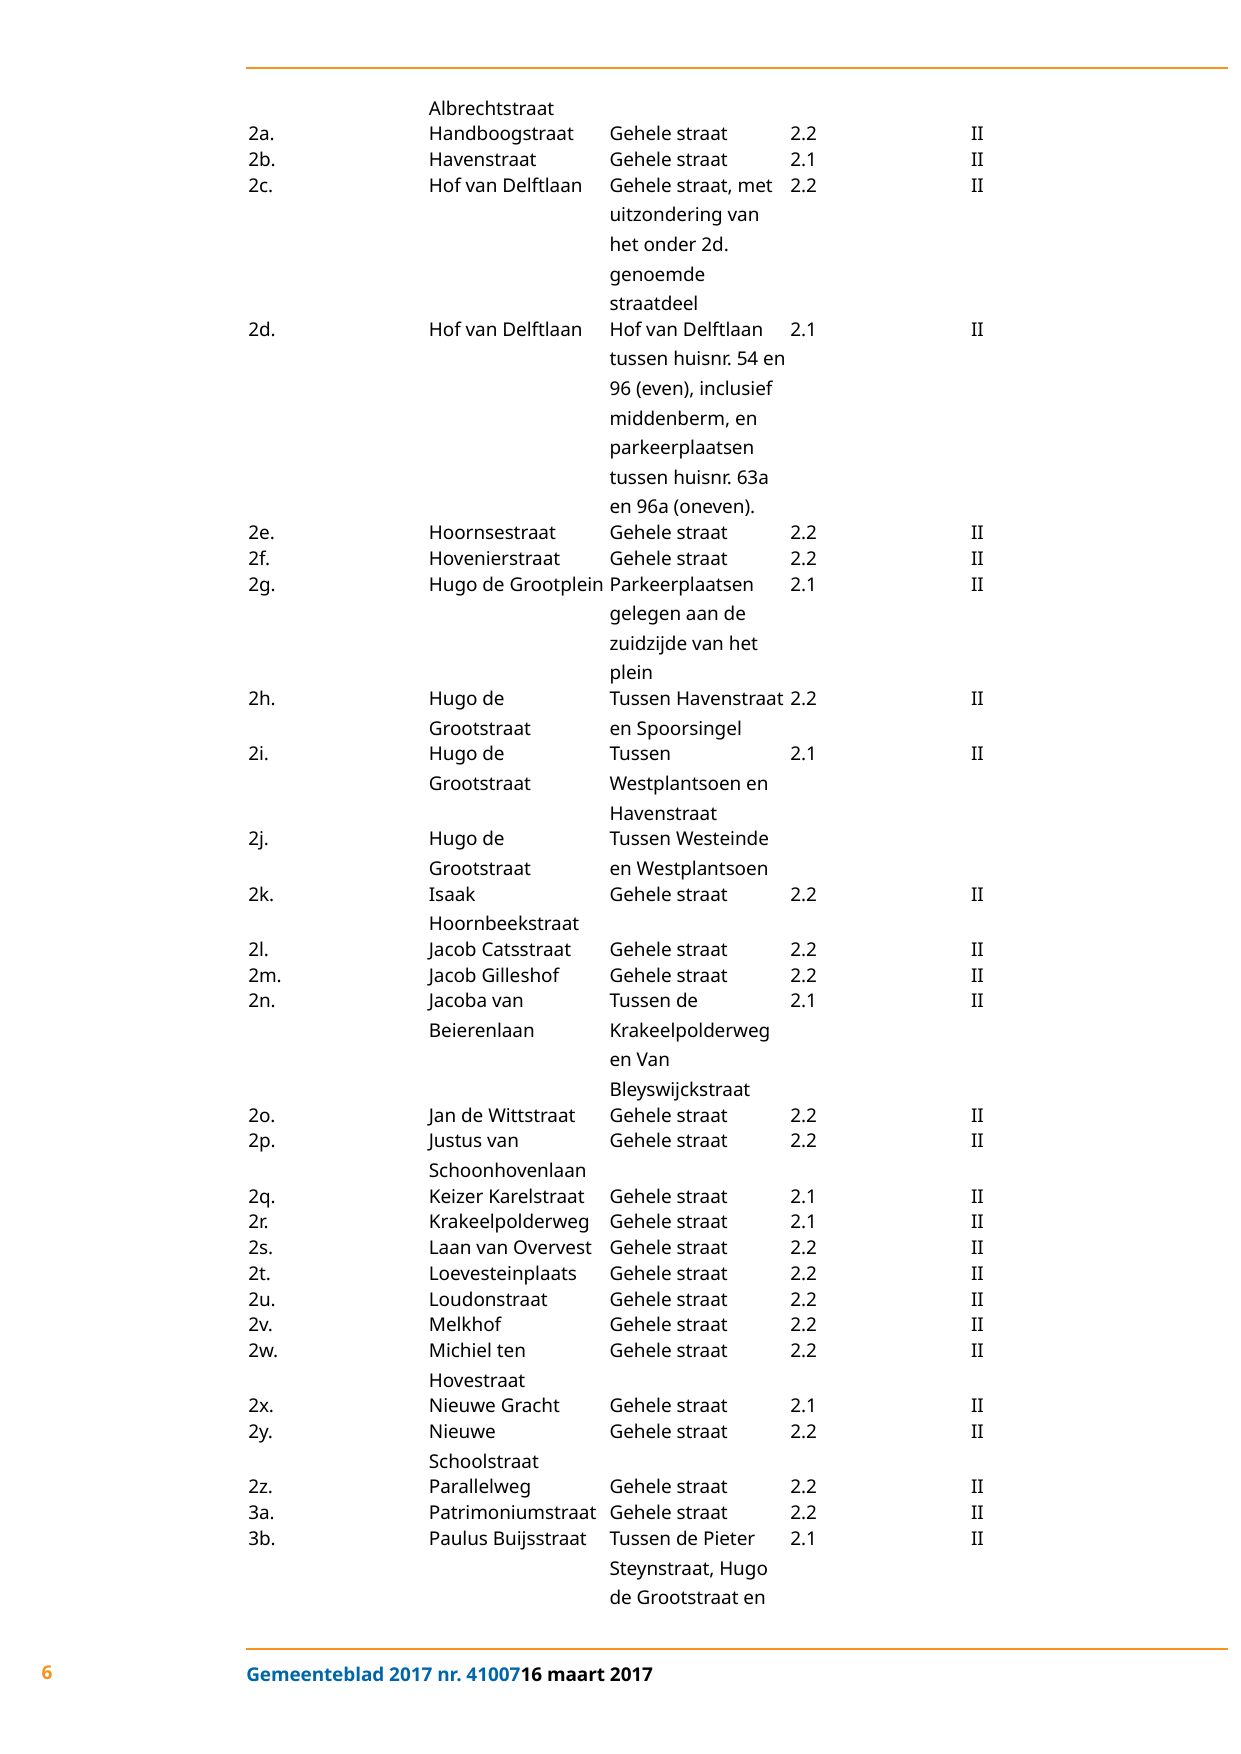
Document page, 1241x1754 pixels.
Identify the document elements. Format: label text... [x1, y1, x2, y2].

table_cell 2.1 [790, 1183, 971, 1209]
table_cell 3b. [248, 1525, 429, 1610]
table_cell Havenstraat [429, 146, 609, 172]
table_cell 2.2 [790, 519, 971, 545]
table_cell Gehele straat, met uitzondering van het onder 2d. genoemde straatdeel [609, 172, 790, 316]
table_cell Albrechtstraat [429, 95, 609, 121]
table_cell 2.1 [790, 1525, 971, 1610]
table_cell Hof van Delftlaan tussen huisnr. 54 en 96 (even), inclusief middenberm, en parkeerplaatsen tussen huisnr. 63a en 96a (oneven). [609, 316, 790, 519]
table_cell Jacob Catsstraat [429, 936, 609, 962]
table_cell II [971, 988, 1152, 1102]
table_cell [790, 95, 971, 121]
table_cell Tussen de Pieter Steynstraat, Hugo de Grootstraat en [609, 1525, 790, 1610]
table_cell II [971, 316, 1152, 519]
table_cell II [971, 1260, 1152, 1286]
table_cell 2.2 [790, 1338, 971, 1393]
table_cell Hugo de Grootplein [429, 571, 609, 685]
table_cell 2w. [248, 1338, 429, 1393]
table_cell Gehele straat [609, 146, 790, 172]
table_cell Gehele straat [609, 545, 790, 571]
table_cell Jan de Wittstraat [429, 1102, 609, 1128]
table_cell 2h. [248, 685, 429, 741]
table_cell II [971, 685, 1152, 741]
table_cell Paulus Buijsstraat [429, 1525, 609, 1610]
table_cell [790, 825, 971, 881]
table_cell II [971, 1393, 1152, 1418]
table_cell 2e. [248, 519, 429, 545]
table_cell Parkeerplaatsen gelegen aan de zuidzijde van het plein [609, 571, 790, 685]
table_cell 2x. [248, 1393, 429, 1418]
table_cell Jacoba van Beierenlaan [429, 988, 609, 1102]
table_cell [248, 95, 429, 121]
table_cell 2.2 [790, 1128, 971, 1183]
table_cell 2n. [248, 988, 429, 1102]
table_cell [609, 95, 790, 121]
table_cell II [971, 1286, 1152, 1312]
table_cell 2.1 [790, 146, 971, 172]
table_cell 2.2 [790, 1312, 971, 1337]
table_cell 2i. [248, 741, 429, 825]
table_cell Parallelweg [429, 1474, 609, 1499]
table_cell 2.2 [790, 1286, 971, 1312]
table_cell Handboogstraat [429, 121, 609, 146]
table_cell 2k. [248, 881, 429, 936]
table_cell Gehele straat [609, 936, 790, 962]
table_cell Hugo de Grootstraat [429, 685, 609, 741]
table_cell 2.1 [790, 988, 971, 1102]
table_cell 2r. [248, 1209, 429, 1234]
table_cell II [971, 172, 1152, 316]
table_cell 2v. [248, 1312, 429, 1337]
table_cell 2o. [248, 1102, 429, 1128]
table_cell Michiel ten Hovestraat [429, 1338, 609, 1393]
table_cell Laan van Overvest [429, 1235, 609, 1260]
table_cell 2.2 [790, 1102, 971, 1128]
table_cell 2.1 [790, 1209, 971, 1234]
table_cell 2.1 [790, 741, 971, 825]
table_cell [971, 95, 1152, 121]
table_cell II [971, 1312, 1152, 1337]
table_cell Nieuwe Schoolstraat [429, 1419, 609, 1474]
table_cell Gehele straat [609, 1102, 790, 1128]
table_cell Gehele straat [609, 962, 790, 987]
table_cell Hof van Delftlaan [429, 316, 609, 519]
table_cell Tussen Westeinde en Westplantsoen [609, 825, 790, 881]
table_cell Melkhof [429, 1312, 609, 1337]
table_cell II [971, 962, 1152, 987]
table_cell 2q. [248, 1183, 429, 1209]
table_cell Keizer Karelstraat [429, 1183, 609, 1209]
table_cell 2.2 [790, 685, 971, 741]
table_cell 3a. [248, 1500, 429, 1525]
table_cell 2.1 [790, 316, 971, 519]
table_cell 2p. [248, 1128, 429, 1183]
table_cell 2.2 [790, 881, 971, 936]
table_cell II [971, 881, 1152, 936]
table_cell 2s. [248, 1235, 429, 1260]
table_cell Hof van Delftlaan [429, 172, 609, 316]
table_cell II [971, 1500, 1152, 1525]
table_cell Hugo de Grootstraat [429, 825, 609, 881]
table_cell II [971, 519, 1152, 545]
table_cell 2.2 [790, 1235, 971, 1260]
table_cell Hugo de Grootstraat [429, 741, 609, 825]
table_cell 2t. [248, 1260, 429, 1286]
table_cell Gehele straat [609, 1209, 790, 1234]
table_cell Gehele straat [609, 1235, 790, 1260]
table_cell Gehele straat [609, 121, 790, 146]
table_cell II [971, 1338, 1152, 1393]
table_cell [971, 825, 1152, 881]
table_cell Gehele straat [609, 1286, 790, 1312]
table_cell 2c. [248, 172, 429, 316]
table_cell 2.2 [790, 1500, 971, 1525]
table_cell 2d. [248, 316, 429, 519]
table_cell II [971, 1183, 1152, 1209]
table_cell II [971, 1128, 1152, 1183]
table_cell Tussen Westplantsoen en Havenstraat [609, 741, 790, 825]
table_cell Krakeelpolderweg [429, 1209, 609, 1234]
table_cell 2j. [248, 825, 429, 881]
table_cell 2.2 [790, 121, 971, 146]
table_cell Isaak Hoornbeekstraat [429, 881, 609, 936]
table_cell 2y. [248, 1419, 429, 1474]
table_cell 2.2 [790, 1474, 971, 1499]
table_cell Tussen Havenstraat en Spoorsingel [609, 685, 790, 741]
table_cell Justus van Schoonhovenlaan [429, 1128, 609, 1183]
table_cell II [971, 1419, 1152, 1474]
table_cell Loudonstraat [429, 1286, 609, 1312]
table_cell Hovenierstraat [429, 545, 609, 571]
table_cell Jacob Gilleshof [429, 962, 609, 987]
table_cell Hoornsestraat [429, 519, 609, 545]
table_cell 2l. [248, 936, 429, 962]
table_cell II [971, 545, 1152, 571]
table_cell Patrimoniumstraat [429, 1500, 609, 1525]
table_cell Gehele straat [609, 1128, 790, 1183]
table_cell 2.2 [790, 936, 971, 962]
table_cell Gehele straat [609, 1260, 790, 1286]
table_cell Gehele straat [609, 1419, 790, 1474]
table_cell Nieuwe Gracht [429, 1393, 609, 1418]
table_cell II [971, 936, 1152, 962]
table_cell 2m. [248, 962, 429, 987]
table_cell II [971, 1474, 1152, 1499]
table_cell Gehele straat [609, 1312, 790, 1337]
table_cell 2b. [248, 146, 429, 172]
table_cell 2.2 [790, 1260, 971, 1286]
table_cell Loevesteinplaats [429, 1260, 609, 1286]
table_cell Gehele straat [609, 1393, 790, 1418]
table_cell II [971, 146, 1152, 172]
table_cell 2.1 [790, 1393, 971, 1418]
table_cell II [971, 741, 1152, 825]
table_cell Gehele straat [609, 881, 790, 936]
table_cell 2.2 [790, 545, 971, 571]
table_cell Gehele straat [609, 519, 790, 545]
table_cell 2z. [248, 1474, 429, 1499]
table_cell 2.2 [790, 172, 971, 316]
table_cell Gehele straat [609, 1338, 790, 1393]
table_cell 2.1 [790, 571, 971, 685]
table_cell 2.2 [790, 1419, 971, 1474]
table_cell Gehele straat [609, 1183, 790, 1209]
table_cell II [971, 1525, 1152, 1610]
table_cell 2u. [248, 1286, 429, 1312]
table_cell II [971, 1235, 1152, 1260]
table_cell II [971, 571, 1152, 685]
table_cell 2a. [248, 121, 429, 146]
table_cell II [971, 1209, 1152, 1234]
table_cell 2g. [248, 571, 429, 685]
table_cell Tussen de Krakeelpolderweg en Van Bleyswijckstraat [609, 988, 790, 1102]
table_cell 2.2 [790, 962, 971, 987]
table_cell 2f. [248, 545, 429, 571]
table_cell Gehele straat [609, 1474, 790, 1499]
picture [41, 47, 231, 172]
table_cell Gehele straat [609, 1500, 790, 1525]
table_cell II [971, 121, 1152, 146]
table_cell II [971, 1102, 1152, 1128]
